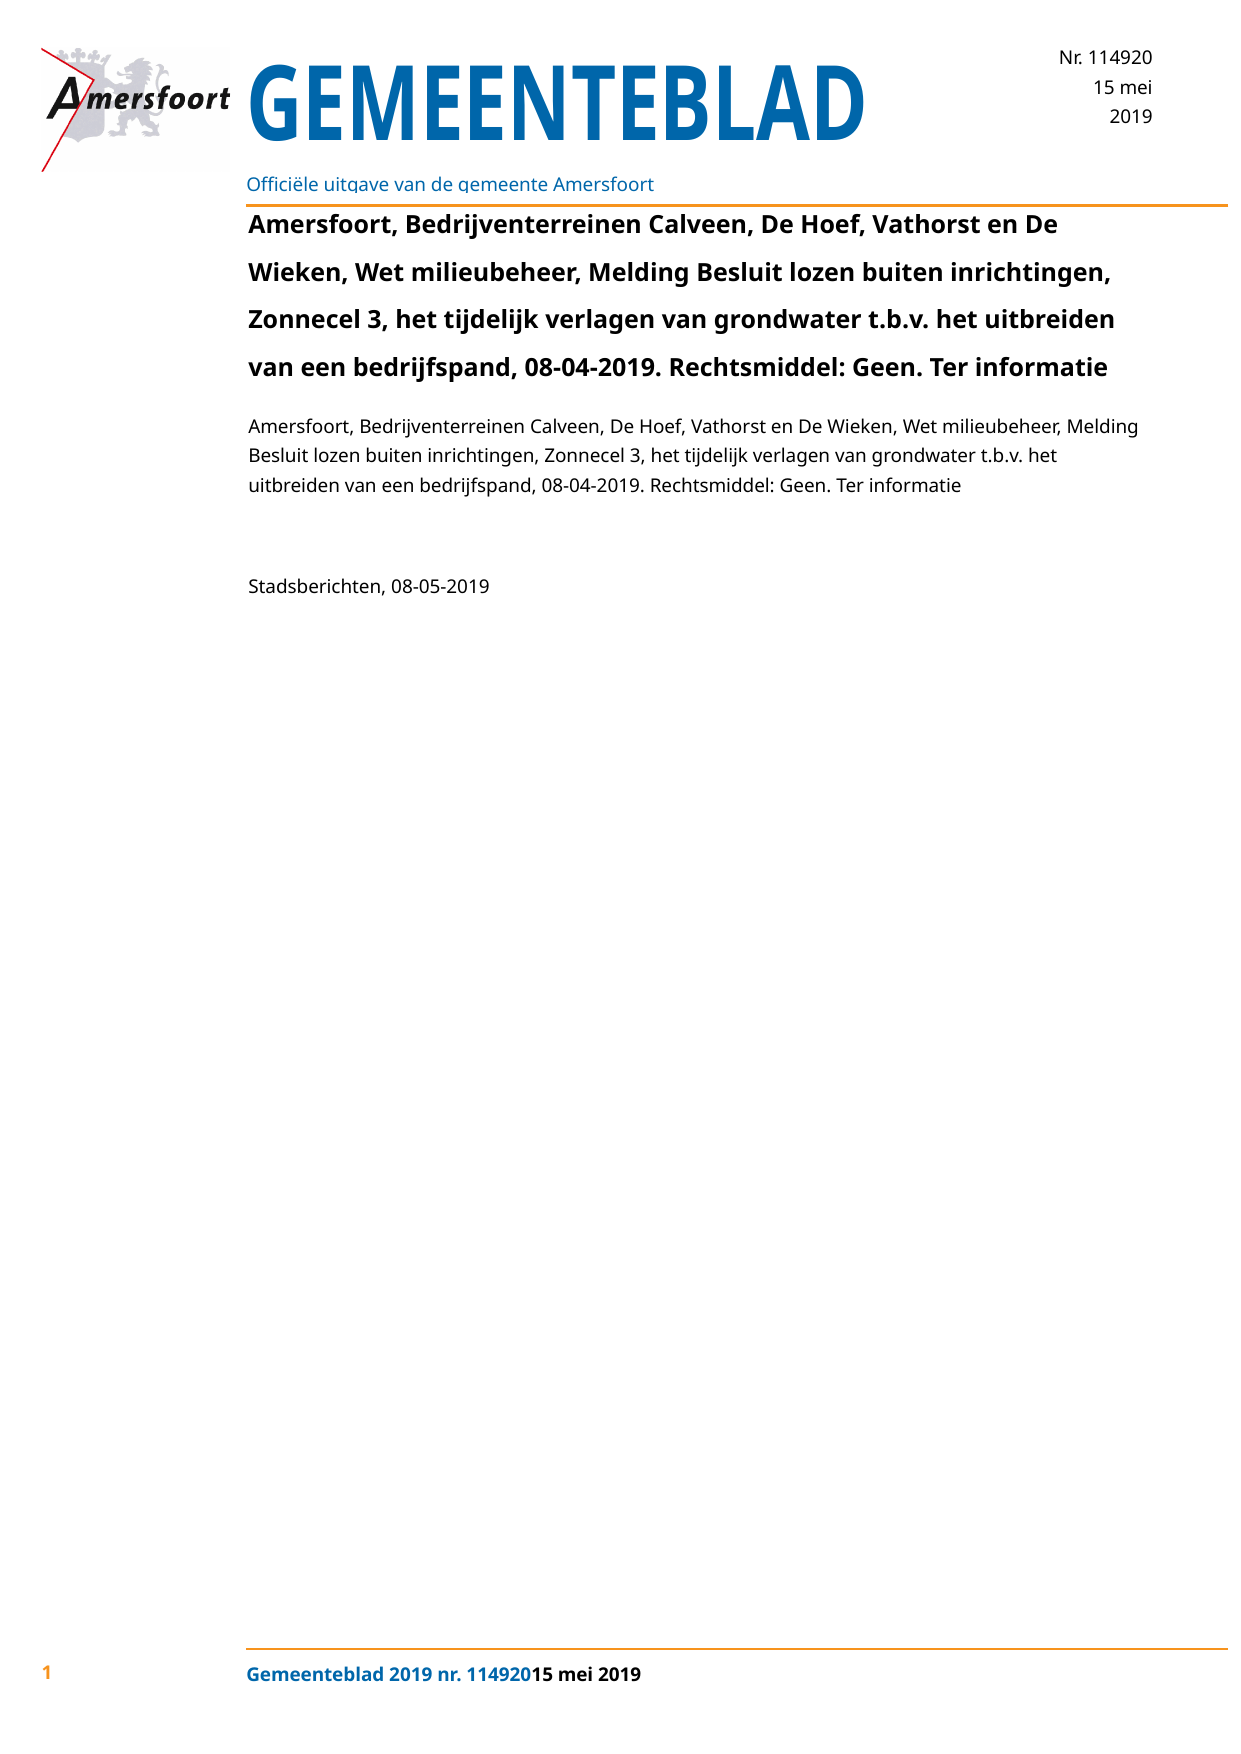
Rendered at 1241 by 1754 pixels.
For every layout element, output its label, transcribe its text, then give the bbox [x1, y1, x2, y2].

text Stadsberichten, 08-05-2019 [248, 573, 1152, 599]
picture [41, 47, 231, 172]
text Amersfoort, Bedrijventerreinen Calveen, De Hoef, Vathorst en De Wieken, Wet milieubeheer, Melding Besluit lozen buiten inrichtingen, Zonnecel 3, het tijdelijk verlagen van grondwater t.b.v. het uitbreiden van een bedrijfspand, 08-04-2019. Rechtsmiddel: Geen. Ter informatie [248, 207, 1152, 384]
text Amersfoort, Bedrijventerreinen Calveen, De Hoef, Vathorst en De Wieken, Wet milieubeheer, Melding Besluit lozen buiten inrichtingen, Zonnecel 3, het tijdelijk verlagen van grondwater t.b.v. het uitbreiden van een bedrijfspand, 08-04-2019. Rechtsmiddel: Geen. Ter informatie [248, 413, 1152, 498]
